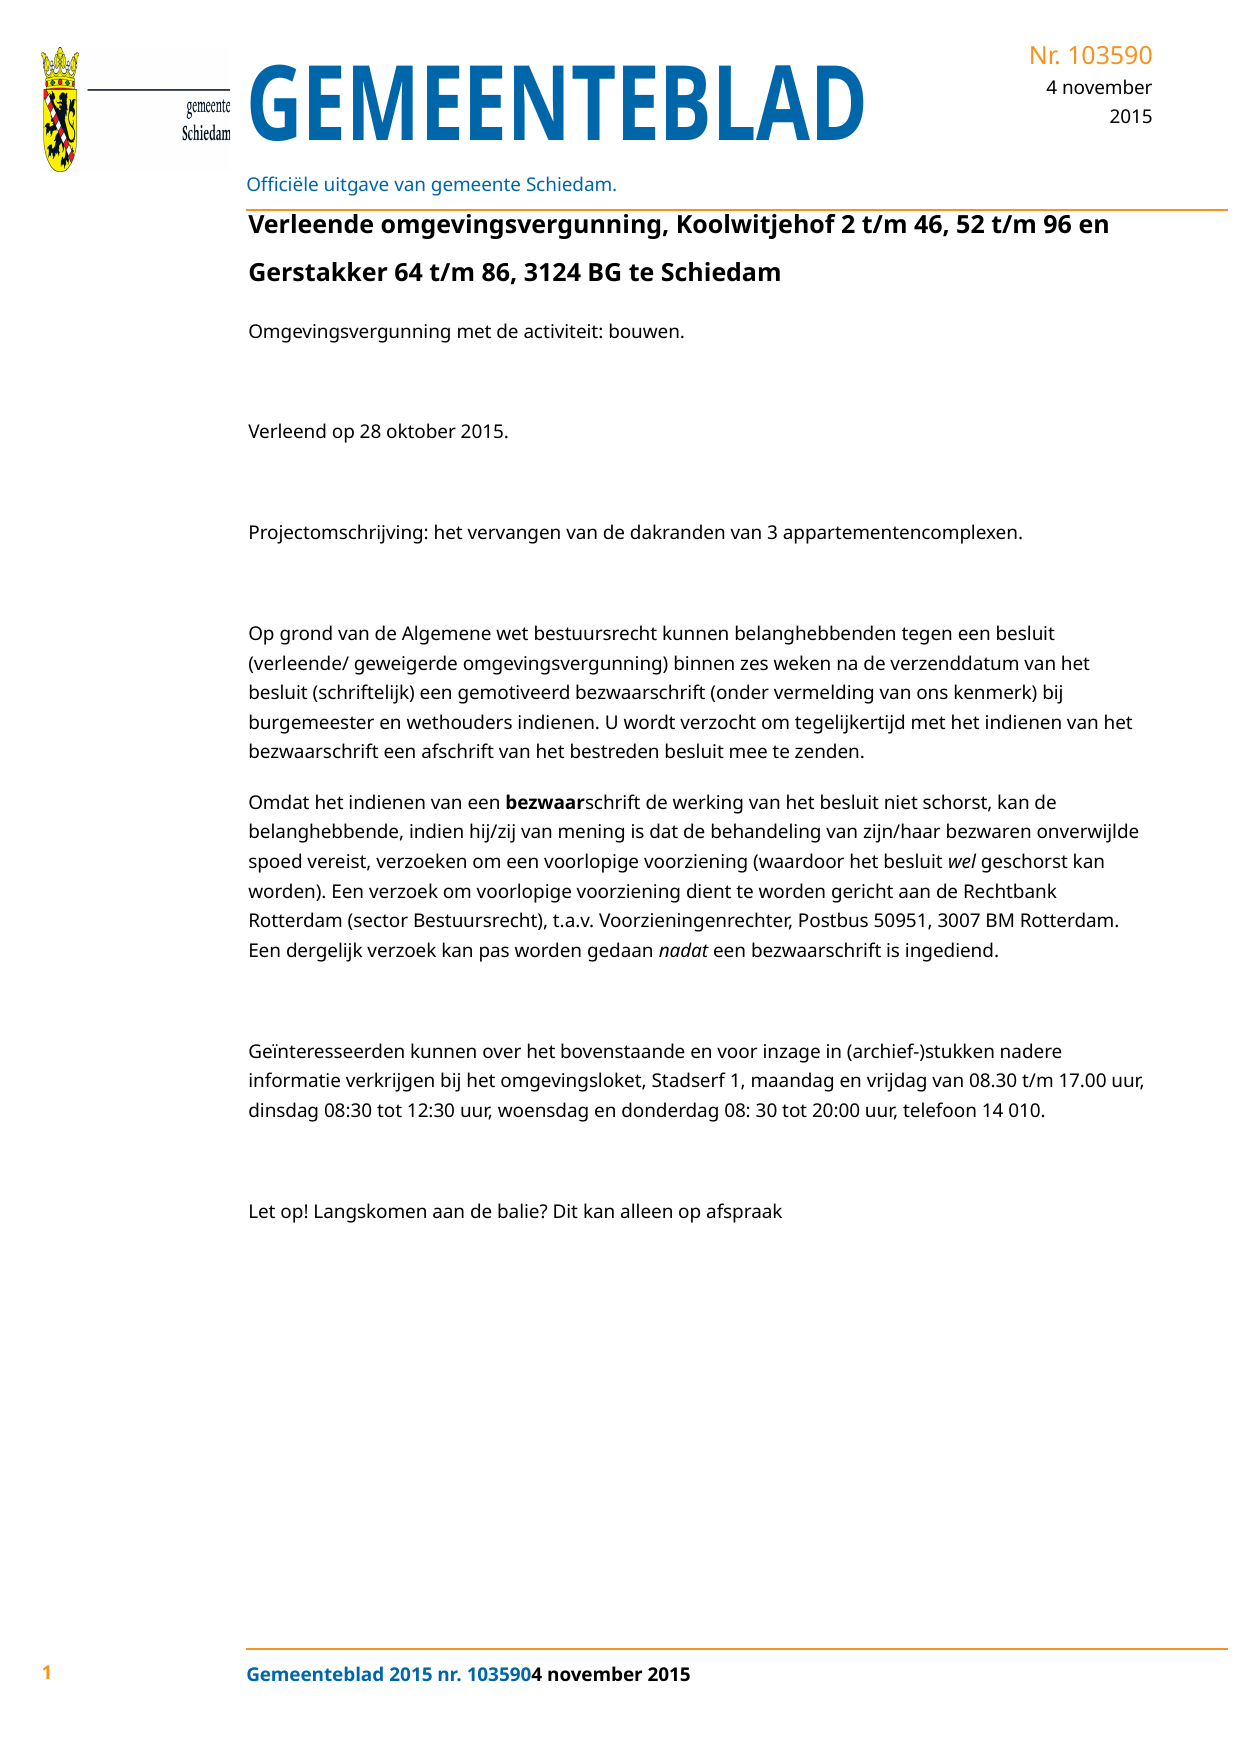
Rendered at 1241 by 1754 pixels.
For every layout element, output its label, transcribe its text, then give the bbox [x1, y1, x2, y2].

text Geïnteresseerden kunnen over het bovenstaande en voor inzage in (archief-)stukken nadere informatie verkrijgen bij het omgevingsloket, Stadserf 1, maandag en vrijdag van 08.30 t/m 17.00 uur, dinsdag 08:30 tot 12:30 uur, woensdag en donderdag 08: 30 tot 20:00 uur, telefoon 14 010. [248, 1038, 1152, 1123]
text Verleende omgevingsvergunning, Koolwitjehof 2 t/m 46, 52 t/m 96 en Gerstakker 64 t/m 86, 3124 BG te Schiedam [248, 211, 1152, 288]
text Omdat het indienen van een bezwaarschrift de werking van het besluit niet schorst, kan de belanghebbende, indien hij/zij van mening is dat de behandeling van zijn/haar bezwaren onverwijlde spoed vereist, verzoeken om een voorlopige voorziening (waardoor het besluit wel geschorst kan worden). Een verzoek om voorlopige voorziening dient te worden gericht aan de Rechtbank Rotterdam (sector Bestuursrecht), t.a.v. Voorzieningenrechter, Postbus 50951, 3007 BM Rotterdam. Een dergelijk verzoek kan pas worden gedaan nadat een bezwaarschrift is ingediend. [248, 789, 1152, 963]
text Projectomschrijving: het vervangen van de dakranden van 3 appartementencomplexen. [248, 519, 1152, 545]
text Op grond van de Algemene wet bestuursrecht kunnen belanghebbenden tegen een besluit (verleende/ geweigerde omgevingsvergunning) binnen zes weken na de verzenddatum van het besluit (schriftelijk) een gemotiveerd bezwaarschrift (onder vermelding van ons kenmerk) bij burgemeester en wethouders indienen. U wordt verzocht om tegelijkertijd met het indienen van het bezwaarschrift een afschrift van het bestreden besluit mee te zenden. [248, 620, 1152, 764]
text Omgevingsvergunning met de activiteit: bouwen. [248, 318, 1152, 344]
text Let op! Langskomen aan de balie? Dit kan alleen op afspraak [248, 1198, 1152, 1224]
text Verleend op 28 oktober 2015. [248, 419, 1152, 444]
picture [41, 47, 231, 172]
